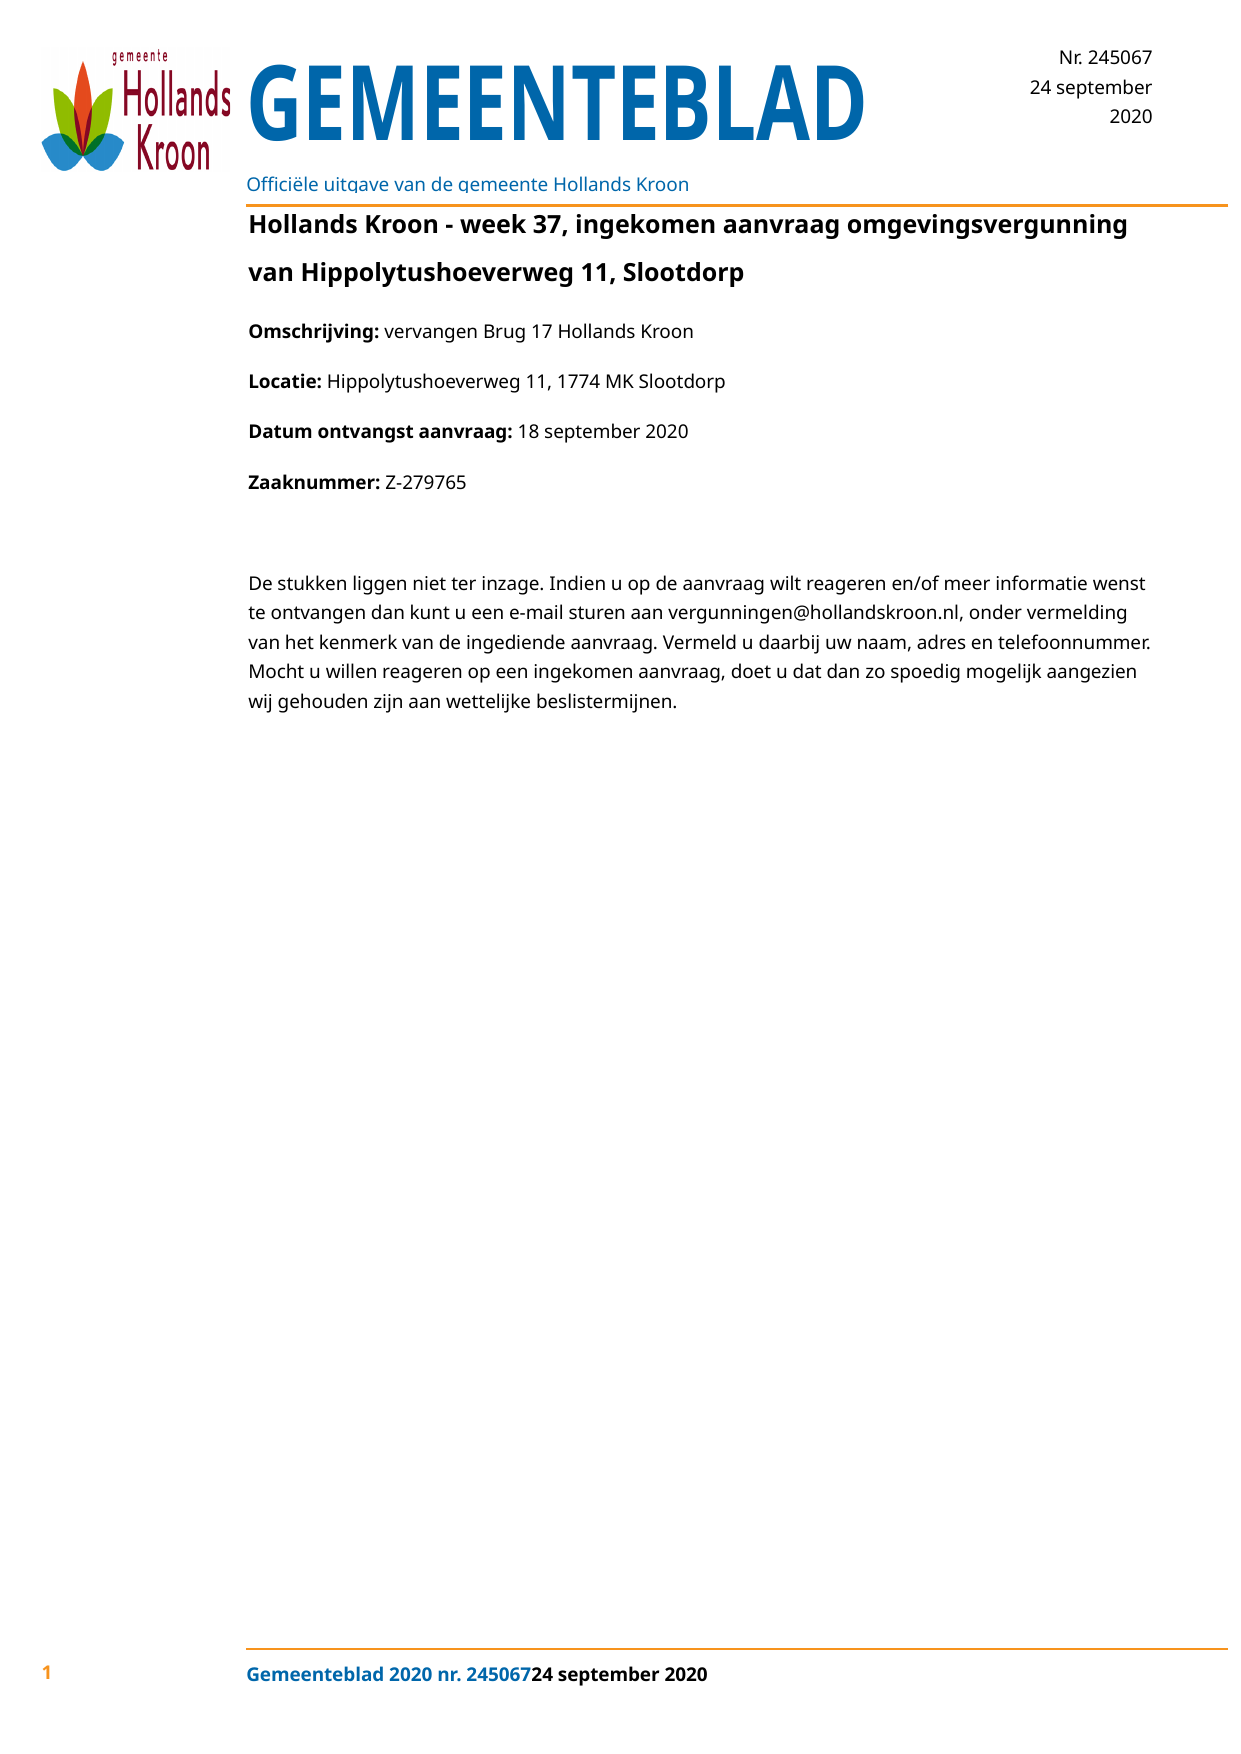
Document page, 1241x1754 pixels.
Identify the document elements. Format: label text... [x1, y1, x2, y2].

picture [41, 47, 231, 172]
text Hollands Kroon - week 37, ingekomen aanvraag omgevingsvergunning van Hippolytushoeverweg 11, Slootdorp [248, 207, 1152, 288]
text Datum ontvangst aanvraag: 18 september 2020 [248, 419, 1152, 444]
text Omschrijving: vervangen Brug 17 Hollands Kroon [248, 318, 1152, 344]
text Zaaknummer: Z-279765 [248, 469, 1152, 495]
text Locatie: Hippolytushoeverweg 11, 1774 MK Slootdorp [248, 368, 1152, 394]
text De stukken liggen niet ter inzage. Indien u op de aanvraag wilt reageren en/of meer informatie wenst te ontvangen dan kunt u een e-mail sturen aan vergunningen@hollandskroon.nl, onder vermelding van het kenmerk van de ingediende aanvraag. Vermeld u daarbij uw naam, adres en telefoonnummer. Mocht u willen reageren op een ingekomen aanvraag, doet u dat dan zo spoedig mogelijk aangezien wij gehouden zijn aan wettelijke beslistermijnen. [248, 570, 1152, 714]
